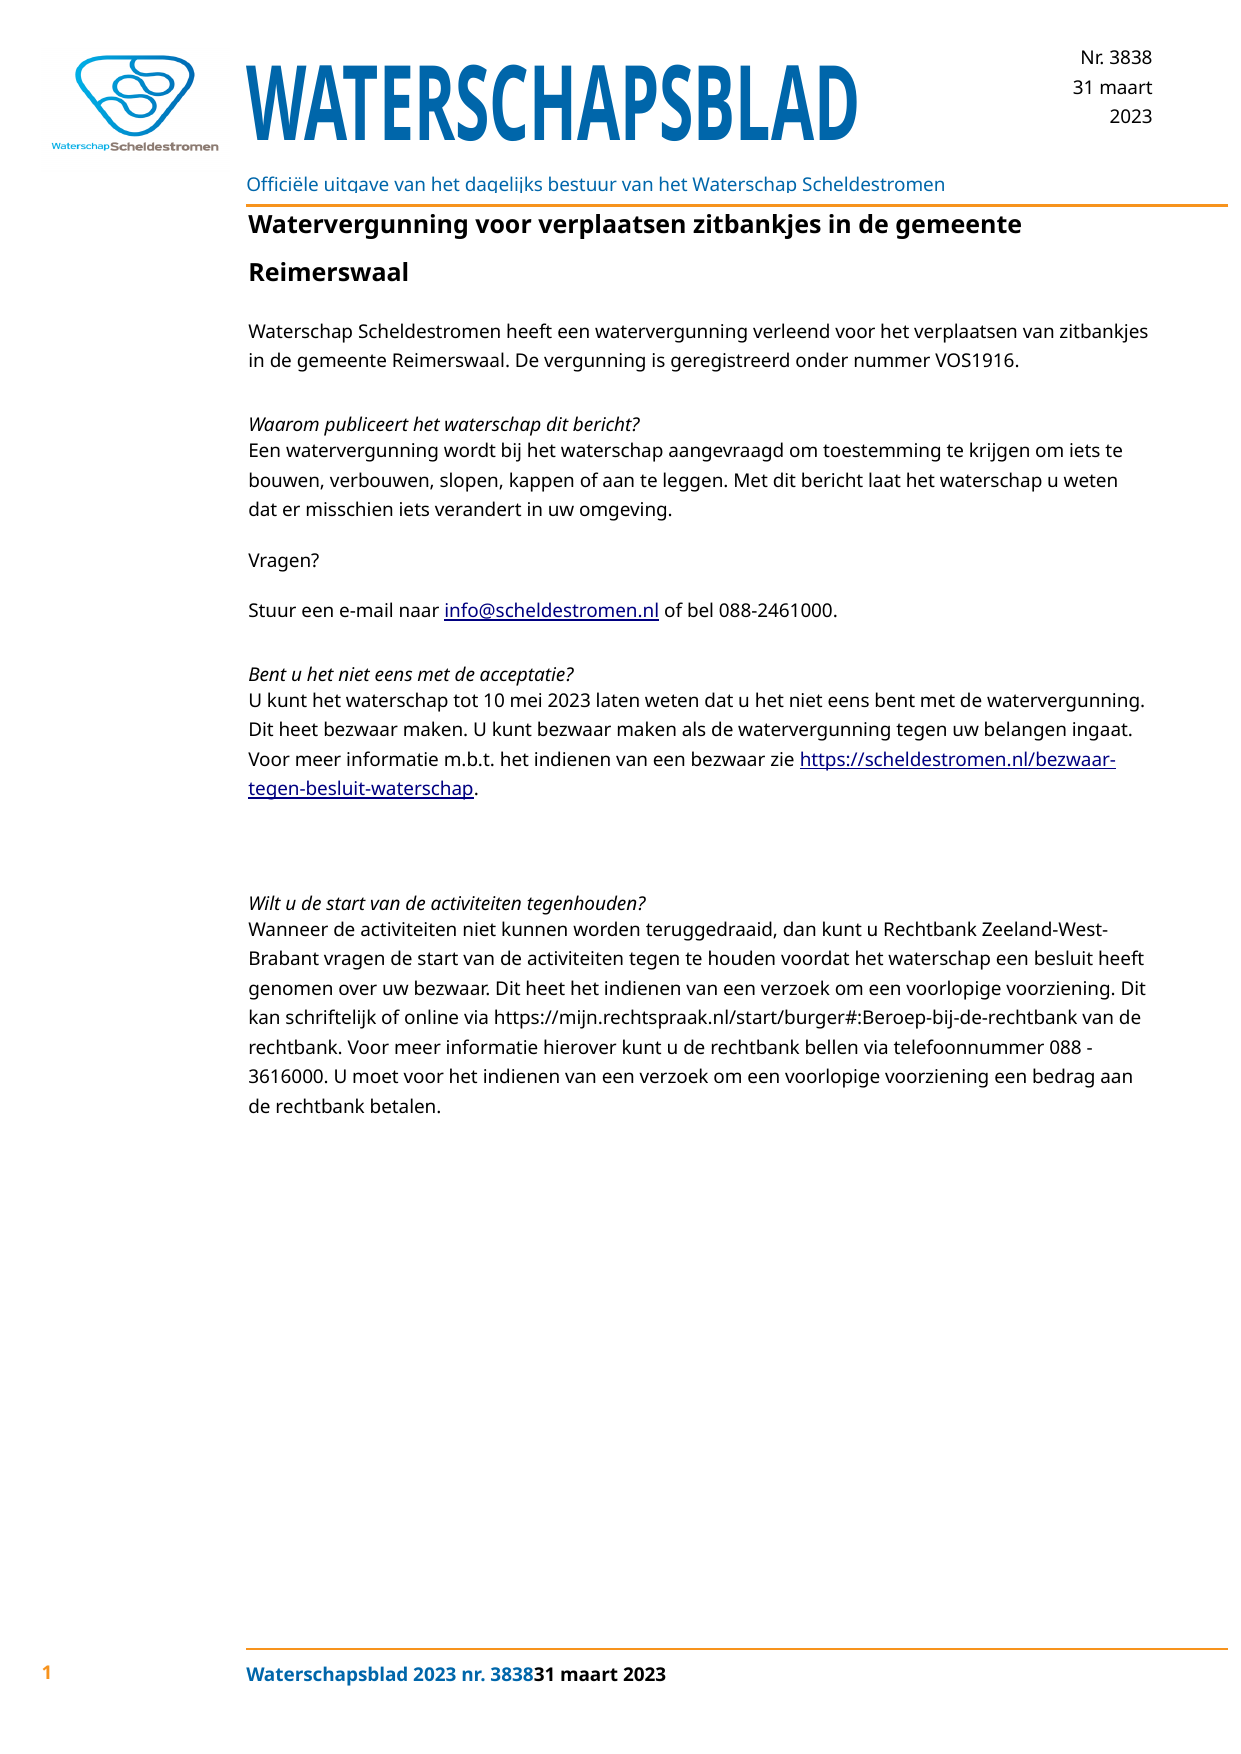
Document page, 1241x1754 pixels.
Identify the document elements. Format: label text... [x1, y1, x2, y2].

text Wilt u de start van de activiteiten tegenhouden? [248, 890, 1152, 916]
text Waterschap Scheldestromen heeft een watervergunning verleend voor het verplaatsen van zitbankjes in de gemeente Reimerswaal. De vergunning is geregistreerd onder nummer VOS1916. [248, 318, 1152, 373]
text Watervergunning voor verplaatsen zitbankjes in de gemeente Reimerswaal [248, 207, 1152, 288]
picture [41, 47, 231, 172]
text U kunt het waterschap tot 10 mei 2023 laten weten dat u het niet eens bent met de watervergunning. Dit heet bezwaar maken. U kunt bezwaar maken als de watervergunning tegen uw belangen ingaat. Voor meer informatie m.b.t. het indienen van een bezwaar zie https://scheldestromen.nl/bezwaar-tegen-besluit-waterschap. [248, 687, 1152, 801]
text Stuur een e-mail naar info@scheldestromen.nl of bel 088-2461000. [248, 597, 1152, 623]
text Vragen? [248, 547, 1152, 572]
text Een watervergunning wordt bij het waterschap aangevraagd om toestemming te krijgen om iets te bouwen, verbouwen, slopen, kappen of aan te leggen. Met dit bericht laat het waterschap u weten dat er misschien iets verandert in uw omgeving. [248, 437, 1152, 522]
text Bent u het niet eens met de acceptatie? [248, 661, 1152, 687]
text Waarom publiceert het waterschap dit bericht? [248, 411, 1152, 437]
text Wanneer de activiteiten niet kunnen worden teruggedraaid, dan kunt u Rechtbank Zeeland-West-Brabant vragen de start van de activiteiten tegen te houden voordat het waterschap een besluit heeft genomen over uw bezwaar. Dit heet het indienen van een verzoek om een voorlopige voorziening. Dit kan schriftelijk of online via https://mijn.rechtspraak.nl/start/burger#:Beroep-bij-de-rechtbank van de rechtbank. Voor meer informatie hierover kunt u de rechtbank bellen via telefoonnummer 088 - 3616000. U moet voor het indienen van een verzoek om een voorlopige voorziening een bedrag aan de rechtbank betalen. [248, 916, 1152, 1119]
